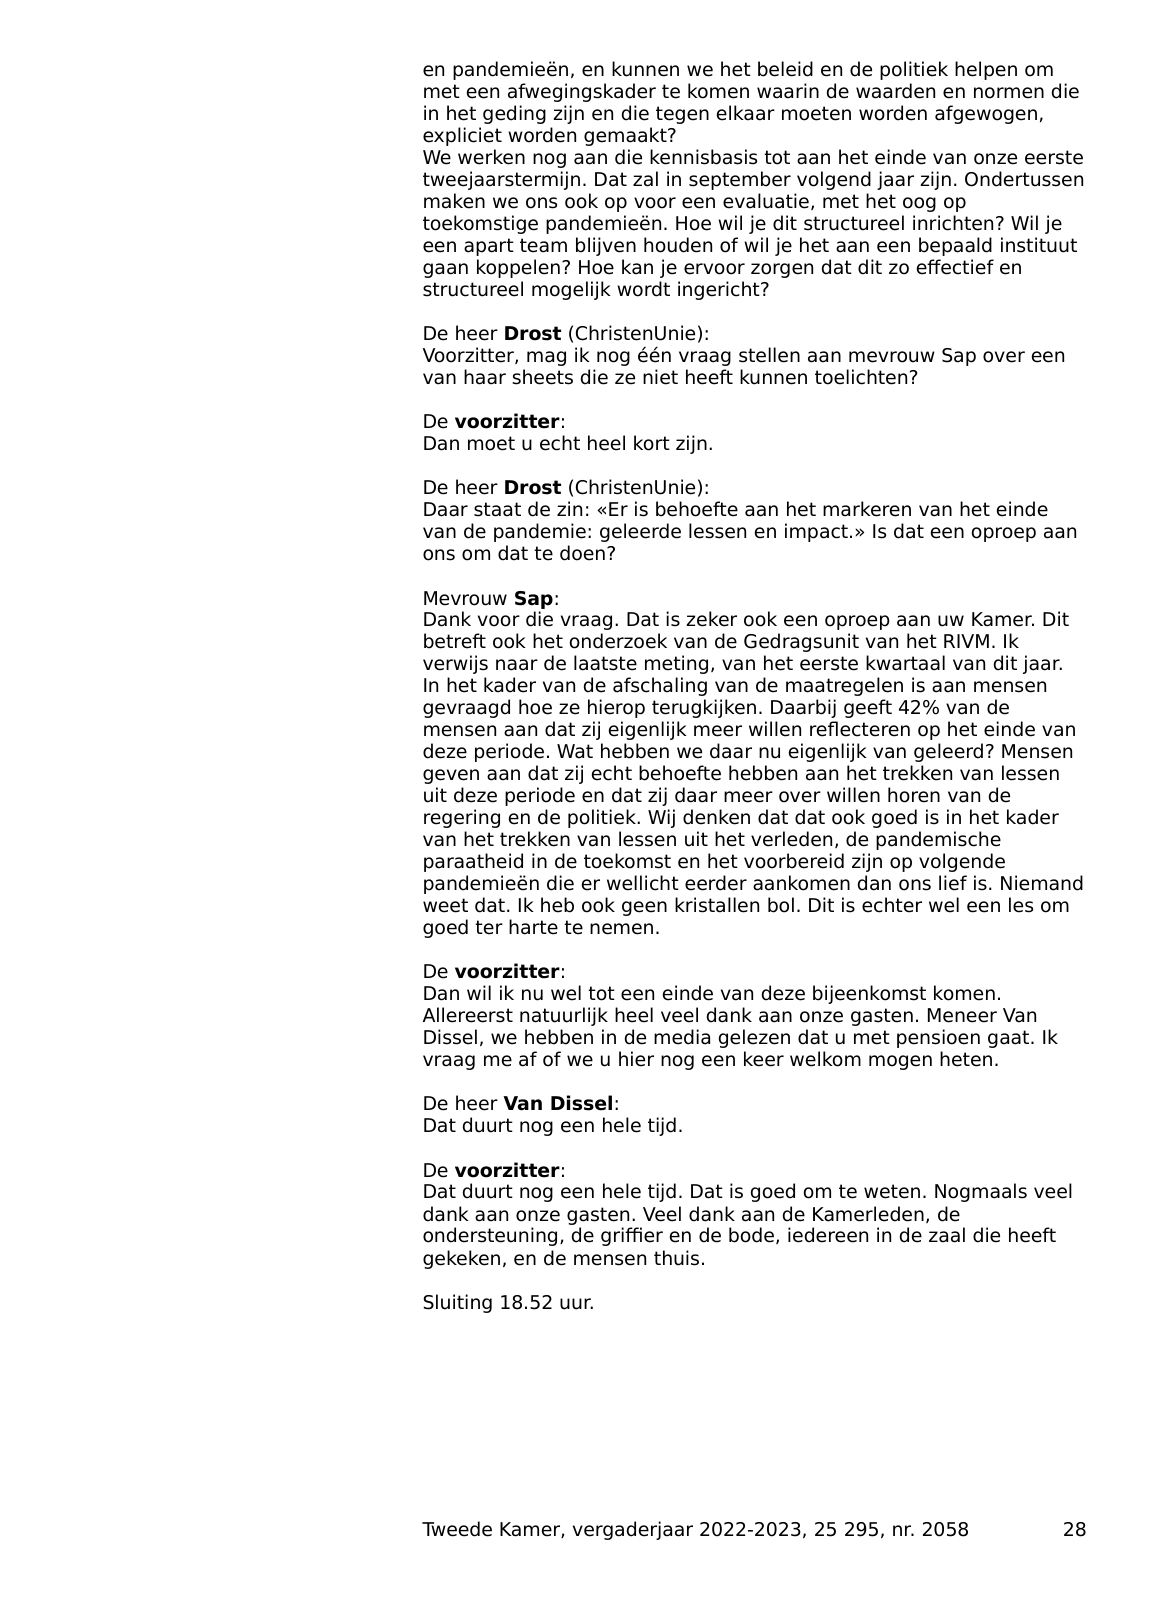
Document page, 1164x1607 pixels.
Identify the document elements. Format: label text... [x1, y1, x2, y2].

text Mevrouw Sap: [422, 587, 1087, 609]
text Dan wil ik nu wel tot een einde van deze bijeenkomst komen. Allereerst natuurlijk heel veel dank aan onze gasten. Meneer Van Dissel, we hebben in de media gelezen dat u met pensioen gaat. Ik vraag me af of we u hier nog een keer welkom mogen heten. [422, 983, 1087, 1071]
text De heer Van Dissel: [422, 1093, 1087, 1115]
text en pandemieën, en kunnen we het beleid en de politiek helpen om met een afwegingskader te komen waarin de waarden en normen die in het geding zijn en die tegen elkaar moeten worden afgewogen, expliciet worden gemaakt? [422, 59, 1087, 147]
text De voorzitter: [422, 961, 1087, 983]
text Dank voor die vraag. Dat is zeker ook een oproep aan uw Kamer. Dit betreft ook het onderzoek van de Gedragsunit van het RIVM. Ik verwijs naar de laatste meting, van het eerste kwartaal van dit jaar. In het kader van de afschaling van de maatregelen is aan mensen gevraagd hoe ze hierop terugkijken. Daarbij geeft 42% van de mensen aan dat zij eigenlijk meer willen reflecteren op het einde van deze periode. Wat hebben we daar nu eigenlijk van geleerd? Mensen geven aan dat zij echt behoefte hebben aan het trekken van lessen uit deze periode en dat zij daar meer over willen horen van de regering en de politiek. Wij denken dat dat ook goed is in het kader van het trekken van lessen uit het verleden, de pandemische paraatheid in de toekomst en het voorbereid zijn op volgende pandemieën die er wellicht eerder aankomen dan ons lief is. Niemand weet dat. Ik heb ook geen kristallen bol. Dit is echter wel een les om goed ter harte te nemen. [422, 609, 1087, 939]
text Dat duurt nog een hele tijd. [422, 1115, 1087, 1137]
text Daar staat de zin: «Er is behoefte aan het markeren van het einde van de pandemie: geleerde lessen en impact.» Is dat een oproep aan ons om dat te doen? [422, 499, 1087, 565]
text De voorzitter: [422, 411, 1087, 433]
text Voorzitter, mag ik nog één vraag stellen aan mevrouw Sap over een van haar sheets die ze niet heeft kunnen toelichten? [422, 345, 1087, 389]
text We werken nog aan die kennisbasis tot aan het einde van onze eerste tweejaarstermijn. Dat zal in september volgend jaar zijn. Ondertussen maken we ons ook op voor een evaluatie, met het oog op toekomstige pandemieën. Hoe wil je dit structureel inrichten? Wil je een apart team blijven houden of wil je het aan een bepaald instituut gaan koppelen? Hoe kan je ervoor zorgen dat dit zo effectief en structureel mogelijk wordt ingericht? [422, 147, 1087, 301]
text De heer Drost (ChristenUnie): [422, 477, 1087, 499]
text De heer Drost (ChristenUnie): [422, 323, 1087, 345]
text Dat duurt nog een hele tijd. Dat is goed om te weten. Nogmaals veel dank aan onze gasten. Veel dank aan de Kamerleden, de ondersteuning, de griffier en de bode, iedereen in de zaal die heeft gekeken, en de mensen thuis. [422, 1181, 1087, 1269]
text Sluiting 18.52 uur. [422, 1292, 1087, 1313]
text Dan moet u echt heel kort zijn. [422, 433, 1087, 455]
text De voorzitter: [422, 1159, 1087, 1181]
